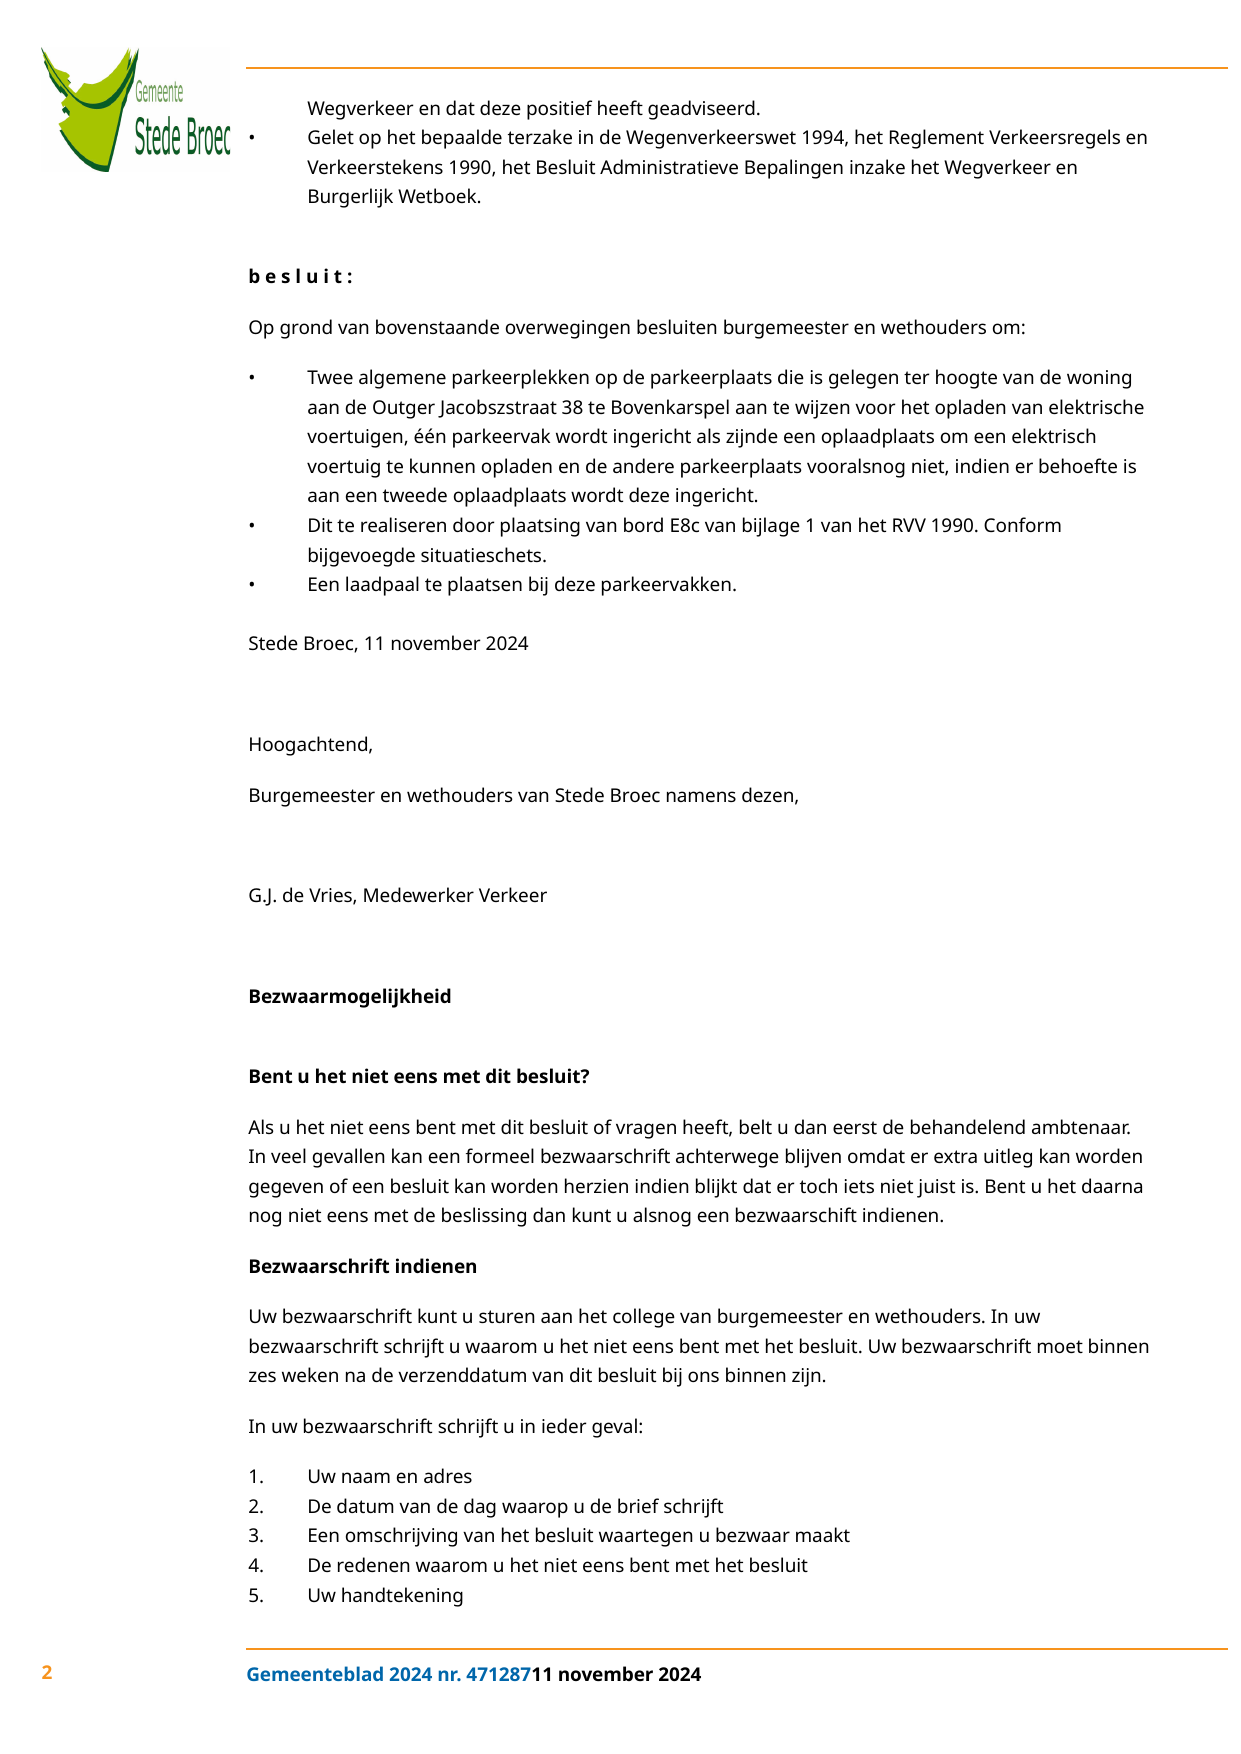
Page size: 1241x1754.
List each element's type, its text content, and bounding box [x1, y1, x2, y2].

list Een omschrijving van het besluit waartegen u bezwaar maakt [248, 1523, 1152, 1548]
text Uw bezwaarschrift kunt u sturen aan het college van burgemeester en wethouders. In uw bezwaarschrift schrijft u waarom u het niet eens bent met het besluit. Uw bezwaarschrift moet binnen zes weken na de verzenddatum van dit besluit bij ons binnen zijn. [248, 1303, 1152, 1388]
text Bent u het niet eens met dit besluit? [248, 1063, 1152, 1089]
list Dit te realiseren door plaatsing van bord E8c van bijlage 1 van het RVV 1990. Conform bijgevoegde situatieschets. [248, 512, 1152, 568]
text In uw bezwaarschrift schrijft u in ieder geval: [248, 1413, 1152, 1439]
text G.J. de Vries, Medewerker Verkeer [248, 883, 1152, 908]
list De datum van de dag waarop u de brief schrijft [248, 1493, 1152, 1519]
list Twee algemene parkeerplekken op de parkeerplaats die is gelegen ter hoogte van de woning aan de Outger Jacobszstraat 38 te Bovenkarspel aan te wijzen voor het opladen van elektrische voertuigen, één parkeervak wordt ingericht als zijnde een oplaadplaats om een elektrisch voertuig te kunnen opladen en de andere parkeerplaats vooralsnog niet, indien er behoefte is aan een tweede oplaadplaats wordt deze ingericht. [248, 364, 1152, 508]
list Wegverkeer en dat deze positief heeft geadviseerd. [248, 95, 1152, 121]
text Bezwaarmogelijkheid [248, 983, 1152, 1009]
text Hoogachtend, [248, 731, 1152, 757]
text Op grond van bovenstaande overwegingen besluiten burgemeester en wethouders om: [248, 314, 1152, 340]
list Uw handtekening [248, 1582, 1152, 1608]
list Gelet op het bepaalde terzake in de Wegenverkeerswet 1994, het Reglement Verkeersregels en Verkeerstekens 1990, het Besluit Administratieve Bepalingen inzake het Wegverkeer en Burgerlijk Wetboek. [248, 124, 1152, 209]
picture [41, 47, 231, 172]
text Stede Broec, 11 november 2024 [248, 631, 1152, 656]
text Als u het niet eens bent met dit besluit of vragen heeft, belt u dan eerst de behandelend ambtenaar. In veel gevallen kan een formeel bezwaarschrift achterwege blijven omdat er extra uitleg kan worden gegeven of een besluit kan worden herzien indien blijkt dat er toch iets niet juist is. Bent u het daarna nog niet eens met de beslissing dan kunt u alsnog een bezwaarschift indienen. [248, 1114, 1152, 1228]
list Uw naam en adres [248, 1463, 1152, 1489]
text Burgemeester en wethouders van Stede Broec namens dezen, [248, 782, 1152, 808]
list De redenen waarom u het niet eens bent met het besluit [248, 1552, 1152, 1578]
text b e s l u i t : [248, 263, 1152, 289]
list Een laadpaal te plaatsen bij deze parkeervakken. [248, 571, 1152, 597]
text Bezwaarschrift indienen [248, 1253, 1152, 1279]
